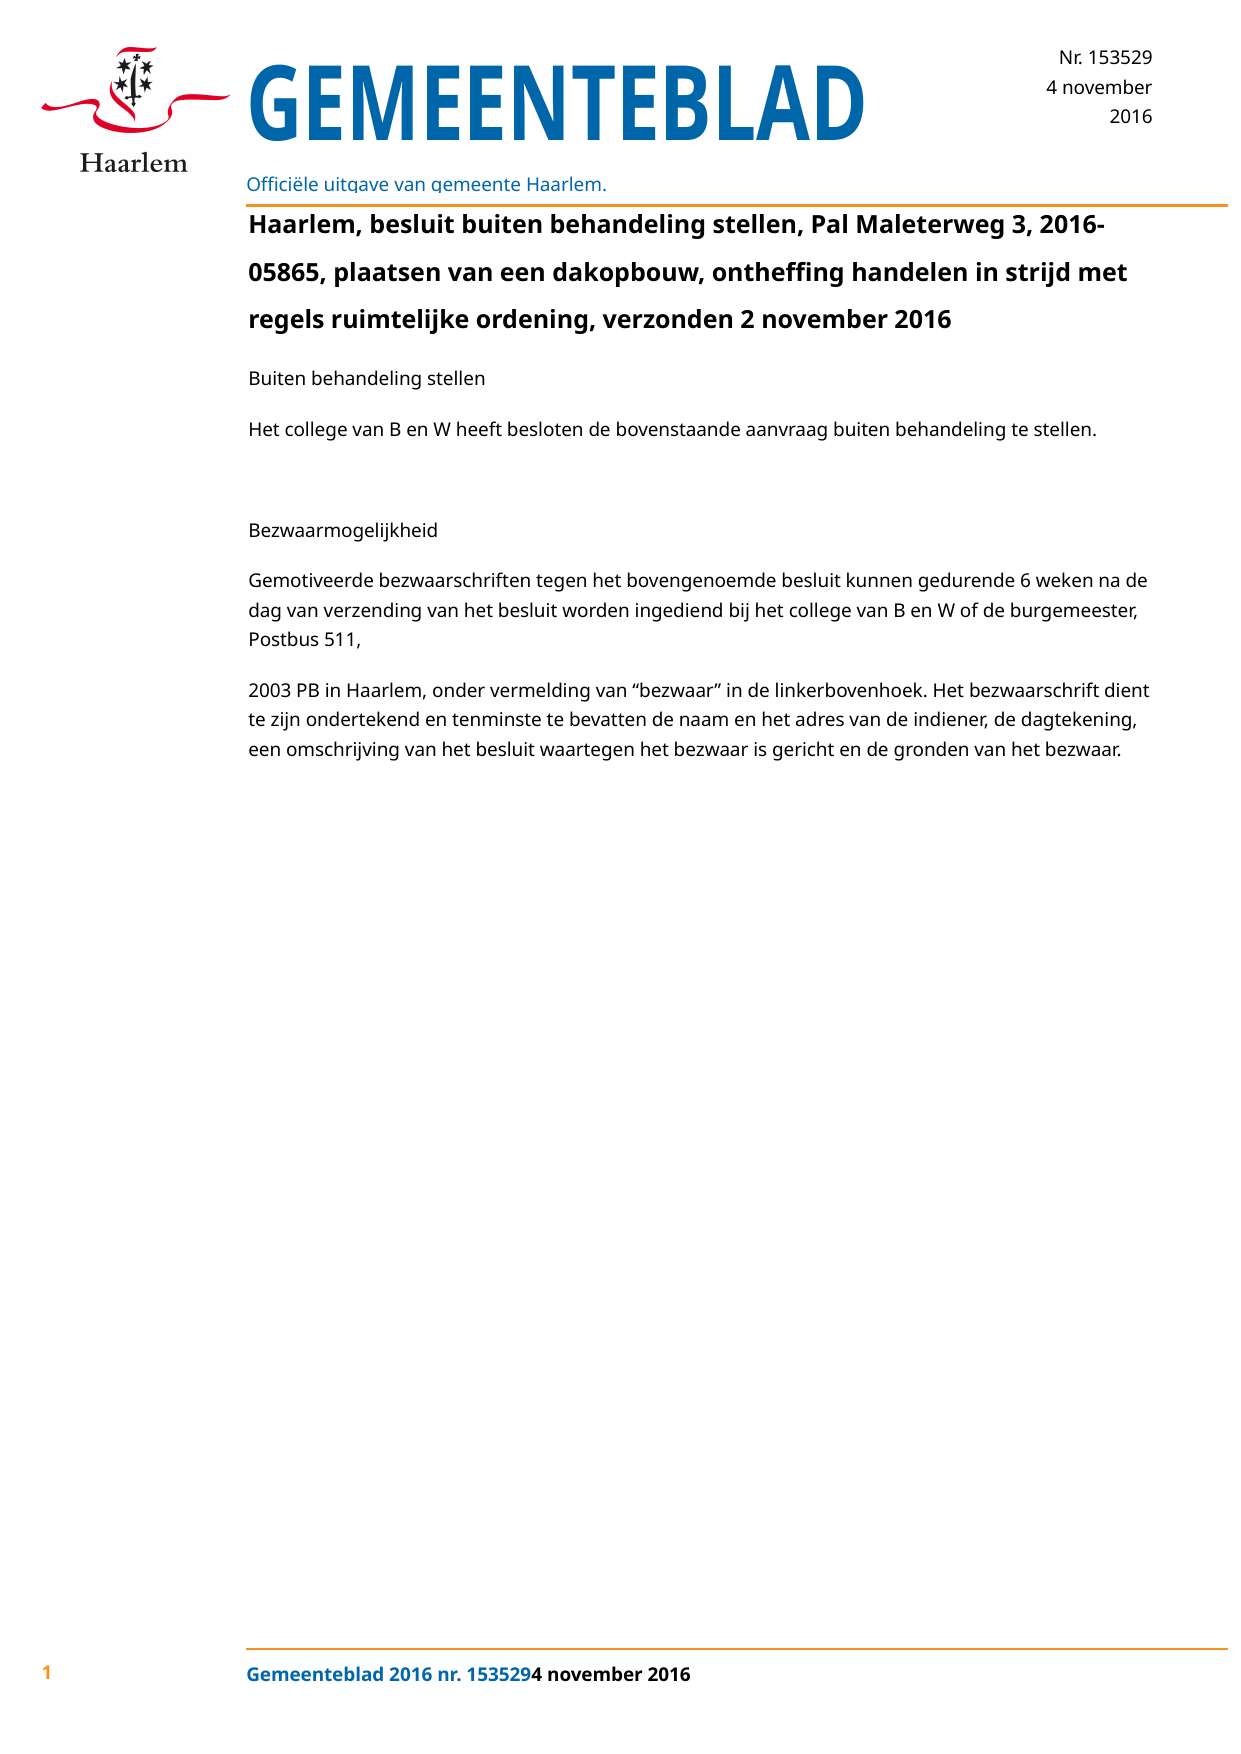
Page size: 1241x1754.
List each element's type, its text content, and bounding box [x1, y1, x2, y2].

text 2003 PB in Haarlem, onder vermelding van “bezwaar” in de linkerbovenhoek. Het bezwaarschrift dient te zijn ondertekend en tenminste te bevatten de naam en het adres van de indiener, de dagtekening, een omschrijving van het besluit waartegen het bezwaar is gericht en de gronden van het bezwaar. [248, 677, 1152, 762]
text Het college van B en W heeft besloten de bovenstaande aanvraag buiten behandeling te stellen. [248, 416, 1152, 442]
text Gemotiveerde bezwaarschriften tegen het bovengenoemde besluit kunnen gedurende 6 weken na de dag van verzending van het besluit worden ingediend bij het college van B en W of de burgemeester, Postbus 511, [248, 567, 1152, 652]
text Bezwaarmogelijkheid [248, 517, 1152, 542]
picture [41, 47, 231, 172]
text Buiten behandeling stellen [248, 366, 1152, 391]
text Haarlem, besluit buiten behandeling stellen, Pal Maleterweg 3, 2016-05865, plaatsen van een dakopbouw, ontheffing handelen in strijd met regels ruimtelijke ordening, verzonden 2 november 2016 [248, 207, 1152, 336]
